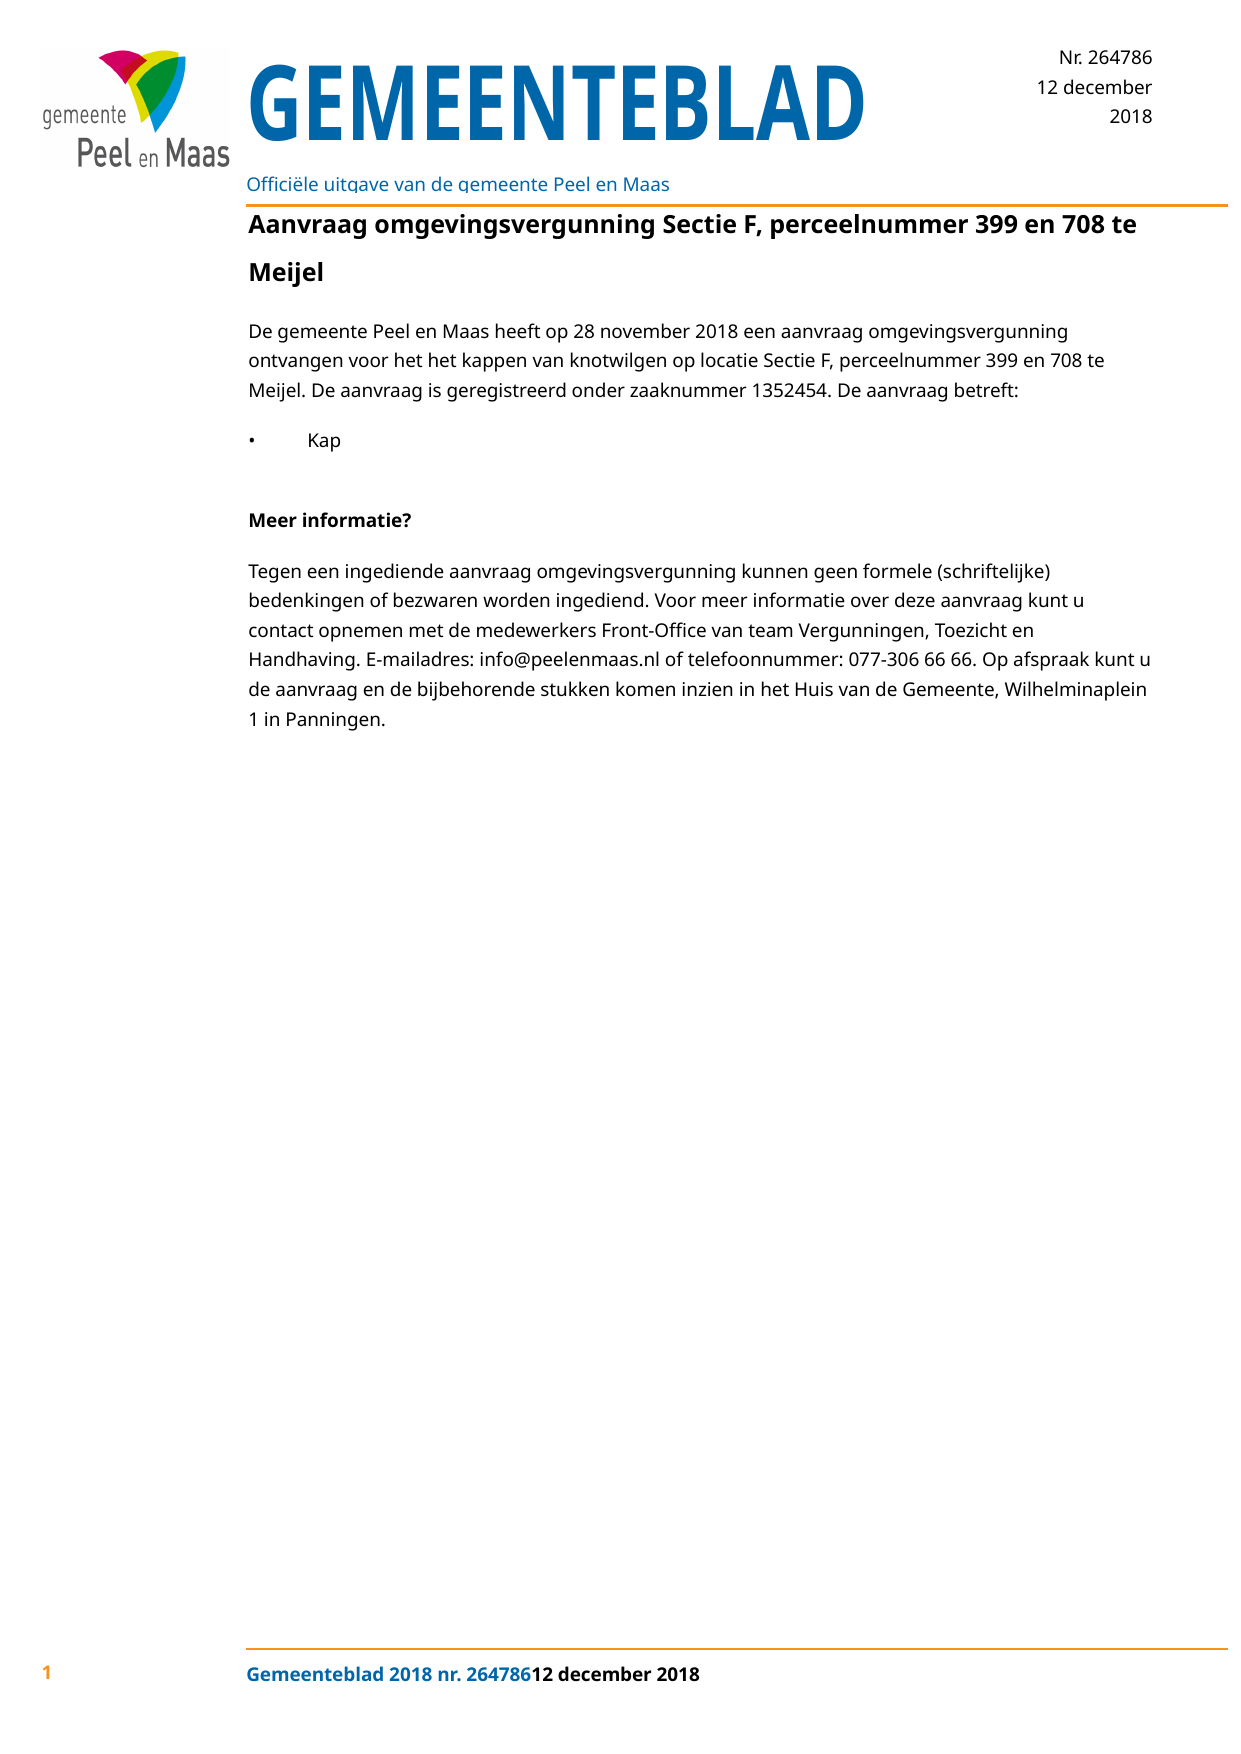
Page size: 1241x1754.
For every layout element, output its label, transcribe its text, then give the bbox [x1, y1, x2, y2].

text Meer informatie? [248, 507, 1152, 533]
picture [41, 47, 231, 172]
text Aanvraag omgevingsvergunning Sectie F, perceelnummer 399 en 708 te Meijel [248, 207, 1152, 288]
list Kap [248, 427, 1152, 453]
text Tegen een ingediende aanvraag omgevingsvergunning kunnen geen formele (schriftelijke) bedenkingen of bezwaren worden ingediend. Voor meer informatie over deze aanvraag kunt u contact opnemen met de medewerkers Front-Office van team Vergunningen, Toezicht en Handhaving. E-mailadres: info@peelenmaas.nl of telefoonnummer: 077-306 66 66. Op afspraak kunt u de aanvraag en de bijbehorende stukken komen inzien in het Huis van de Gemeente, Wilhelminaplein 1 in Panningen. [248, 558, 1152, 732]
text De gemeente Peel en Maas heeft op 28 november 2018 een aanvraag omgevingsvergunning ontvangen voor het het kappen van knotwilgen op locatie Sectie F, perceelnummer 399 en 708 te Meijel. De aanvraag is geregistreerd onder zaaknummer 1352454. De aanvraag betreft: [248, 318, 1152, 403]
